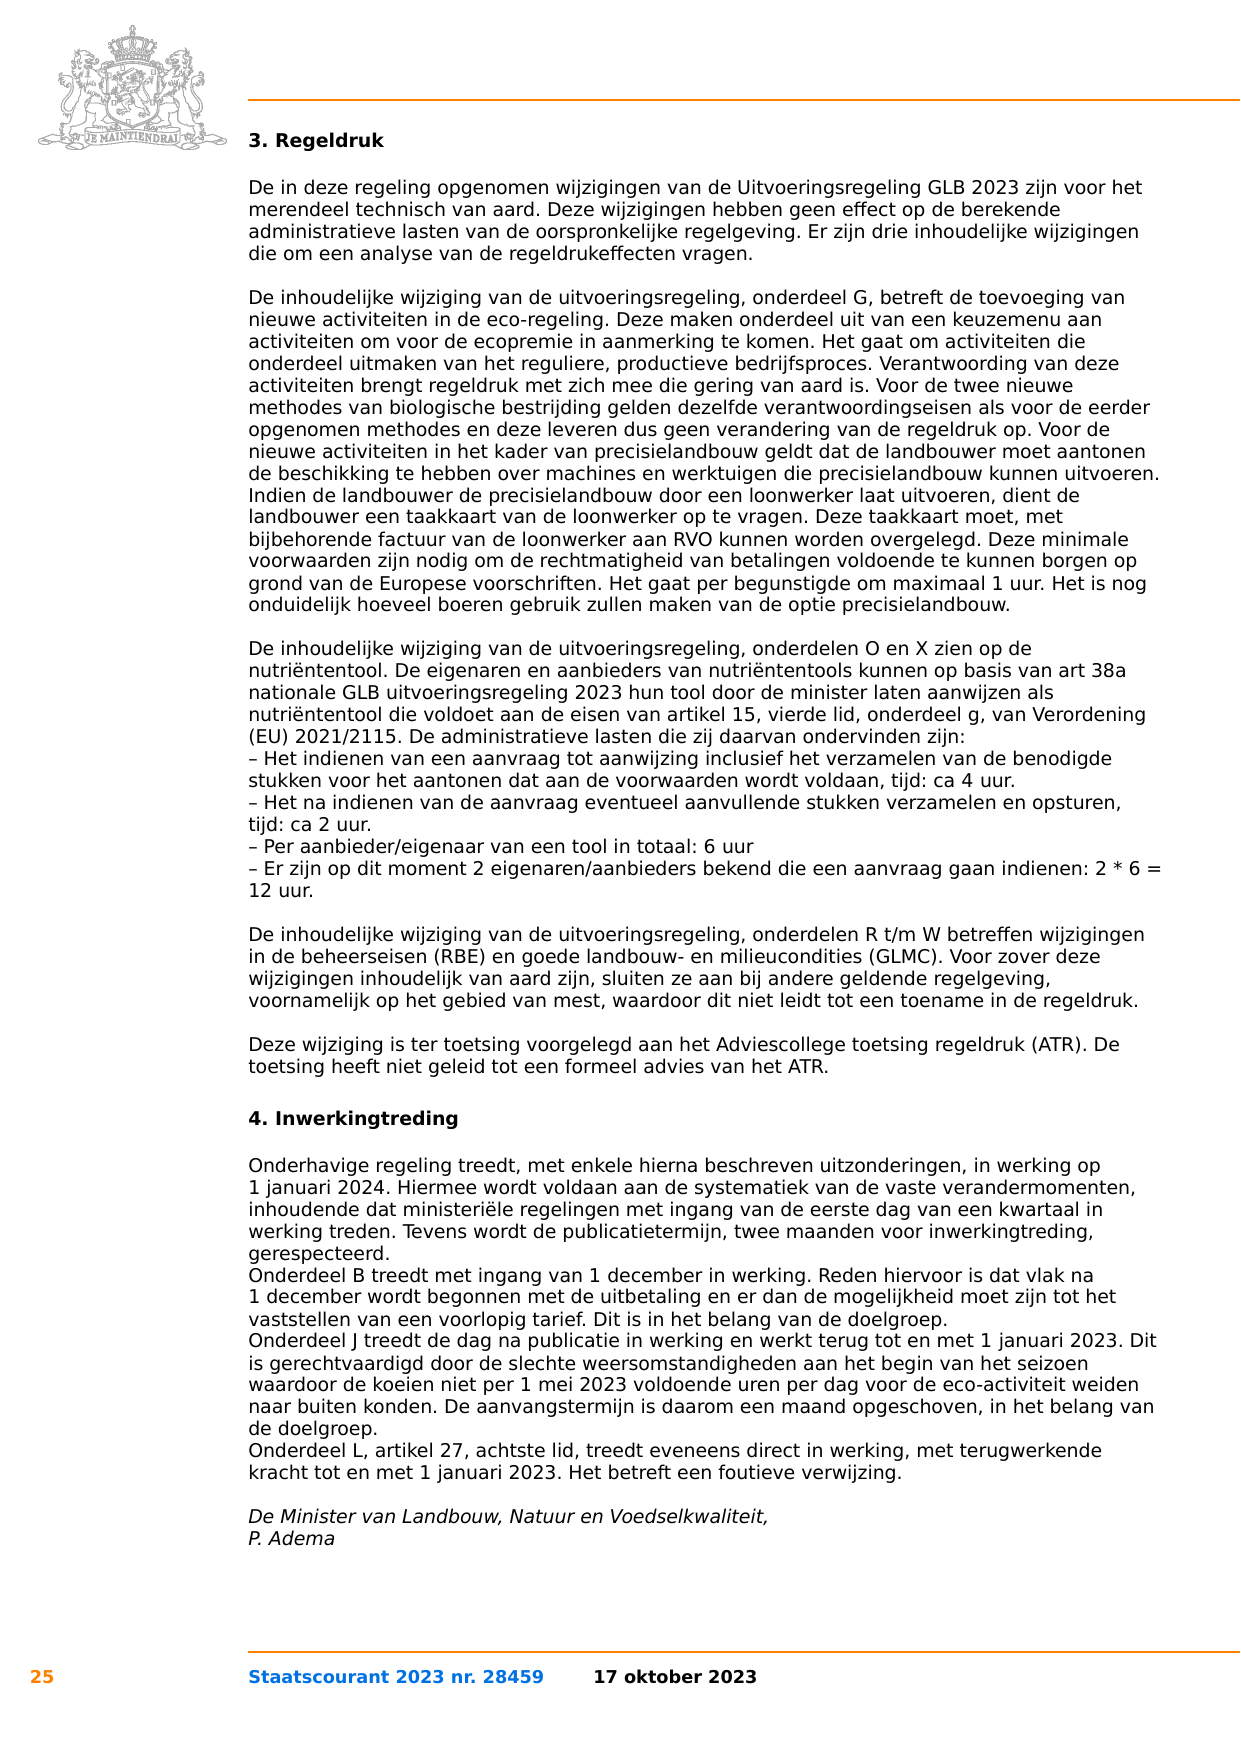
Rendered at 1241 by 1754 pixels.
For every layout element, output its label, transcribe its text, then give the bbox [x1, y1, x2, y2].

picture [38, 25, 227, 150]
text Onderhavige regeling treedt, met enkele hierna beschreven uitzonderingen, in werking op 1 januari 2024. Hiermee wordt voldaan aan de systematiek van de vaste verandermomenten, inhoudende dat ministeriële regelingen met ingang van de eerste dag van een kwartaal in werking treden. Tevens wordt de publicatietermijn, twee maanden voor inwerkingtreding, gerespecteerd. [248, 1154, 1163, 1264]
text De Minister van Landbouw, Natuur en Voedselkwaliteit, P. Adema [248, 1506, 1163, 1550]
text Onderdeel J treedt de dag na publicatie in werking en werkt terug tot en met 1 januari 2023. Dit is gerechtvaardigd door de slechte weersomstandigheden aan het begin van het seizoen waardoor de koeien niet per 1 mei 2023 voldoende uren per dag voor de eco-activiteit weiden naar buiten konden. De aanvangstermijn is daarom een maand opgeschoven, in het belang van de doelgroep. [248, 1330, 1163, 1440]
subtitle 3. Regeldruk [248, 130, 1163, 152]
text – Er zijn op dit moment 2 eigenaren/aanbieders bekend die een aanvraag gaan indienen: 2 * 6 = 12 uur. [248, 858, 1163, 902]
text – Per aanbieder/eigenaar van een tool in totaal: 6 uur [248, 836, 1163, 858]
subtitle 4. Inwerkingtreding [248, 1108, 1163, 1129]
text De in deze regeling opgenomen wijzigingen van de Uitvoeringsregeling GLB 2023 zijn voor het merendeel technisch van aard. Deze wijzigingen hebben geen effect op de berekende administratieve lasten van de oorspronkelijke regelgeving. Er zijn drie inhoudelijke wijzigingen die om een analyse van de regeldrukeffecten vragen. [248, 177, 1163, 265]
text – Het indienen van een aanvraag tot aanwijzing inclusief het verzamelen van de benodigde stukken voor het aantonen dat aan de voorwaarden wordt voldaan, tijd: ca 4 uur. [248, 748, 1163, 792]
text Deze wijziging is ter toetsing voorgelegd aan het Adviescollege toetsing regeldruk (ATR). De toetsing heeft niet geleid tot een formeel advies van het ATR. [248, 1034, 1163, 1078]
text – Het na indienen van de aanvraag eventueel aanvullende stukken verzamelen en opsturen, tijd: ca 2 uur. [248, 792, 1163, 836]
text Onderdeel L, artikel 27, achtste lid, treedt eveneens direct in werking, met terugwerkende kracht tot en met 1 januari 2023. Het betreft een foutieve verwijzing. [248, 1440, 1163, 1484]
text De inhoudelijke wijziging van de uitvoeringsregeling, onderdelen O en X zien op de nutriëntentool. De eigenaren en aanbieders van nutriëntentools kunnen op basis van art 38a nationale GLB uitvoeringsregeling 2023 hun tool door de minister laten aanwijzen als nutriëntentool die voldoet aan de eisen van artikel 15, vierde lid, onderdeel g, van Verordening (EU) 2021/2115. De administratieve lasten die zij daarvan ondervinden zijn: [248, 638, 1163, 748]
text De inhoudelijke wijziging van de uitvoeringsregeling, onderdelen R t/m W betreffen wijzigingen in de beheerseisen (RBE) en goede landbouw- en milieucondities (GLMC). Voor zover deze wijzigingen inhoudelijk van aard zijn, sluiten ze aan bij andere geldende regelgeving, voornamelijk op het gebied van mest, waardoor dit niet leidt tot een toename in de regeldruk. [248, 924, 1163, 1012]
text Onderdeel B treedt met ingang van 1 december in werking. Reden hiervoor is dat vlak na 1 december wordt begonnen met de uitbetaling en er dan de mogelijkheid moet zijn tot het vaststellen van een voorlopig tarief. Dit is in het belang van de doelgroep. [248, 1264, 1163, 1330]
text De inhoudelijke wijziging van de uitvoeringsregeling, onderdeel G, betreft de toevoeging van nieuwe activiteiten in de eco-regeling. Deze maken onderdeel uit van een keuzemenu aan activiteiten om voor de ecopremie in aanmerking te komen. Het gaat om activiteiten die onderdeel uitmaken van het reguliere, productieve bedrijfsproces. Verantwoording van deze activiteiten brengt regeldruk met zich mee die gering van aard is. Voor de twee nieuwe methodes van biologische bestrijding gelden dezelfde verantwoordingseisen als voor de eerder opgenomen methodes en deze leveren dus geen verandering van de regeldruk op. Voor de nieuwe activiteiten in het kader van precisielandbouw geldt dat de landbouwer moet aantonen de beschikking te hebben over machines en werktuigen die precisielandbouw kunnen uitvoeren. Indien de landbouwer de precisielandbouw door een loonwerker laat uitvoeren, dient de landbouwer een taakkaart van de loonwerker op te vragen. Deze taakkaart moet, met bijbehorende factuur van de loonwerker aan RVO kunnen worden overgelegd. Deze minimale voorwaarden zijn nodig om de rechtmatigheid van betalingen voldoende te kunnen borgen op grond van de Europese voorschriften. Het gaat per begunstigde om maximaal 1 uur. Het is nog onduidelijk hoeveel boeren gebruik zullen maken van de optie precisielandbouw. [248, 287, 1163, 616]
